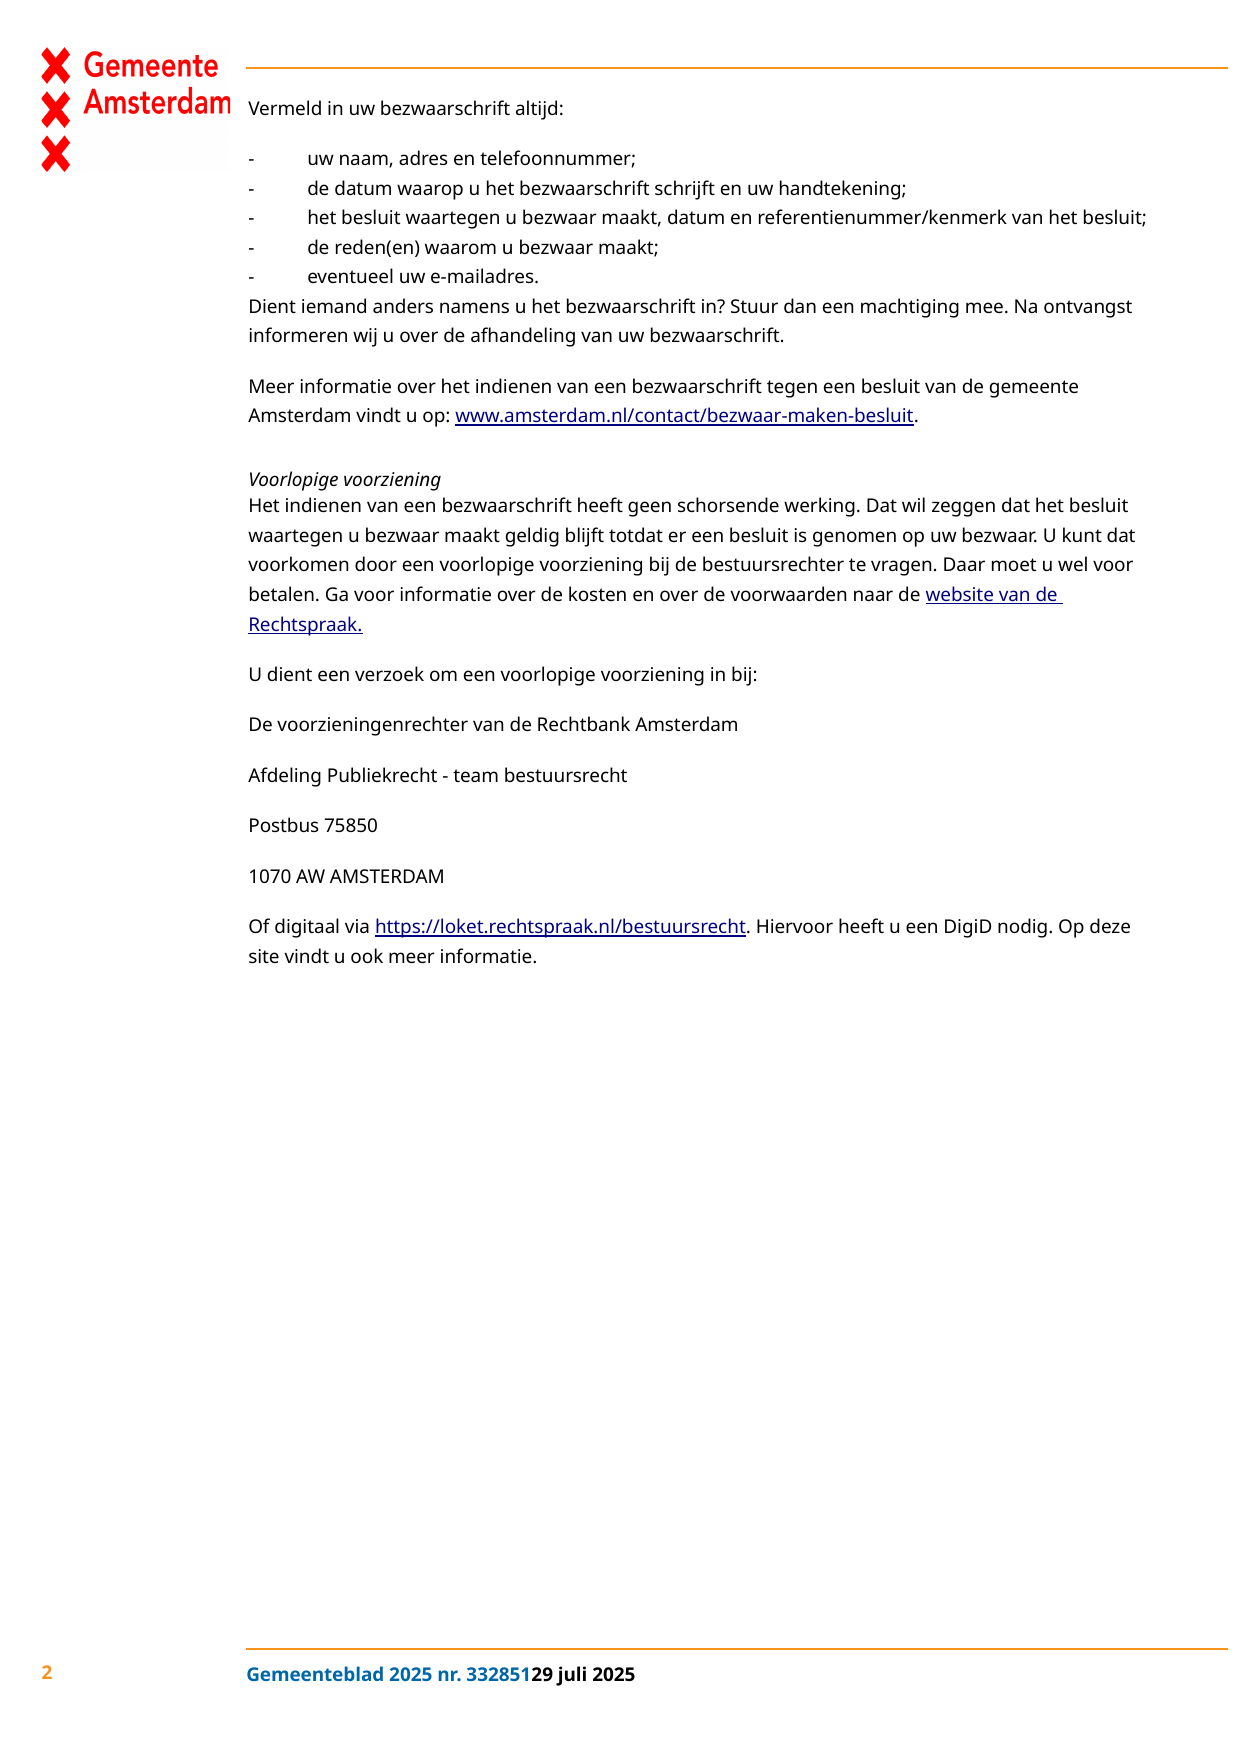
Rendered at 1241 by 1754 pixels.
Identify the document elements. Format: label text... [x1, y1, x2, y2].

text Meer informatie over het indienen van een bezwaarschrift tegen een besluit van de gemeente Amsterdam vindt u op: www.amsterdam.nl/contact/bezwaar-maken-besluit. [248, 373, 1152, 428]
list het besluit waartegen u bezwaar maakt, datum en referentienummer/kenmerk van het besluit; [248, 204, 1152, 230]
text Voorlopige voorziening [248, 467, 1152, 492]
text Afdeling Publiekrecht - team bestuursrecht [248, 762, 1152, 788]
text Vermeld in uw bezwaarschrift altijd: [248, 95, 1152, 121]
text Of digitaal via https://loket.rechtspraak.nl/bestuursrecht. Hiervoor heeft u een DigiD nodig. Op deze site vindt u ook meer informatie. [248, 913, 1152, 968]
list eventueel uw e-mailadres. [248, 263, 1152, 289]
list de datum waarop u het bezwaarschrift schrijft en uw handtekening; [248, 175, 1152, 201]
text De voorzieningenrechter van de Rechtbank Amsterdam [248, 712, 1152, 737]
text Postbus 75850 [248, 812, 1152, 838]
text U dient een verzoek om een voorlopige voorziening in bij: [248, 661, 1152, 687]
list uw naam, adres en telefoonnummer; [248, 145, 1152, 171]
text Dient iemand anders namens u het bezwaarschrift in? Stuur dan een machtiging mee. Na ontvangst informeren wij u over de afhandeling van uw bezwaarschrift. [248, 293, 1152, 348]
picture [41, 47, 231, 172]
list de reden(en) waarom u bezwaar maakt; [248, 234, 1152, 260]
text 1070 AW AMSTERDAM [248, 863, 1152, 888]
text Het indienen van een bezwaarschrift heeft geen schorsende werking. Dat wil zeggen dat het besluit waartegen u bezwaar maakt geldig blijft totdat er een besluit is genomen op uw bezwaar. U kunt dat voorkomen door een voorlopige voorziening bij de bestuursrechter te vragen. Daar moet u wel voor betalen. Ga voor informatie over de kosten en over de voorwaarden naar de website van de Rechtspraak. [248, 492, 1152, 636]
